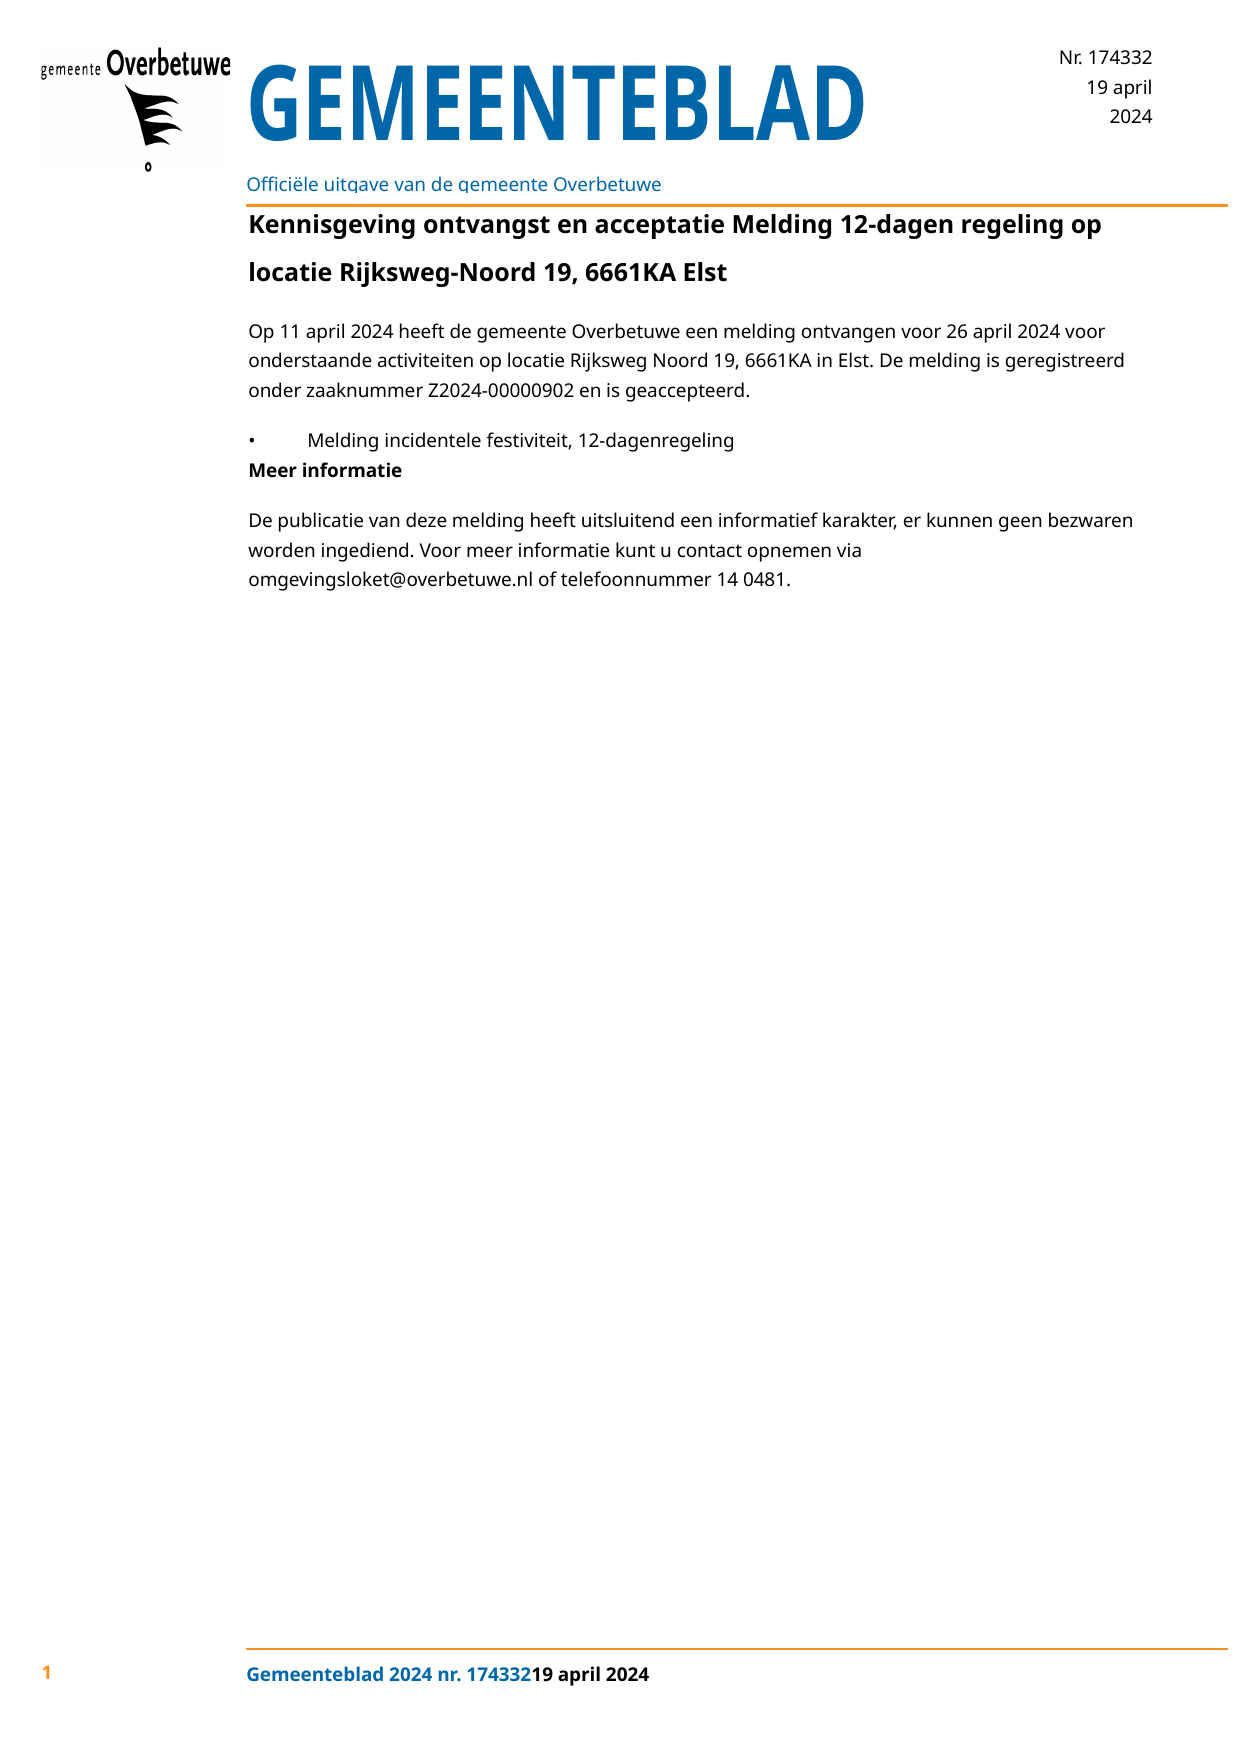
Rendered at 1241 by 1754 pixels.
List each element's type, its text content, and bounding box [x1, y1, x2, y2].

list Melding incidentele festiviteit, 12-dagenregeling [248, 427, 1152, 453]
text De publicatie van deze melding heeft uitsluitend een informatief karakter, er kunnen geen bezwaren worden ingediend. Voor meer informatie kunt u contact opnemen via omgevingsloket@overbetuwe.nl of telefoonnummer 14 0481. [248, 507, 1152, 592]
text Kennisgeving ontvangst en acceptatie Melding 12-dagen regeling op locatie Rijksweg-Noord 19, 6661KA Elst [248, 207, 1152, 288]
picture [41, 47, 231, 172]
text Op 11 april 2024 heeft de gemeente Overbetuwe een melding ontvangen voor 26 april 2024 voor onderstaande activiteiten op locatie Rijksweg Noord 19, 6661KA in Elst. De melding is geregistreerd onder zaaknummer Z2024-00000902 en is geaccepteerd. [248, 318, 1152, 403]
text Meer informatie [248, 457, 1152, 483]
